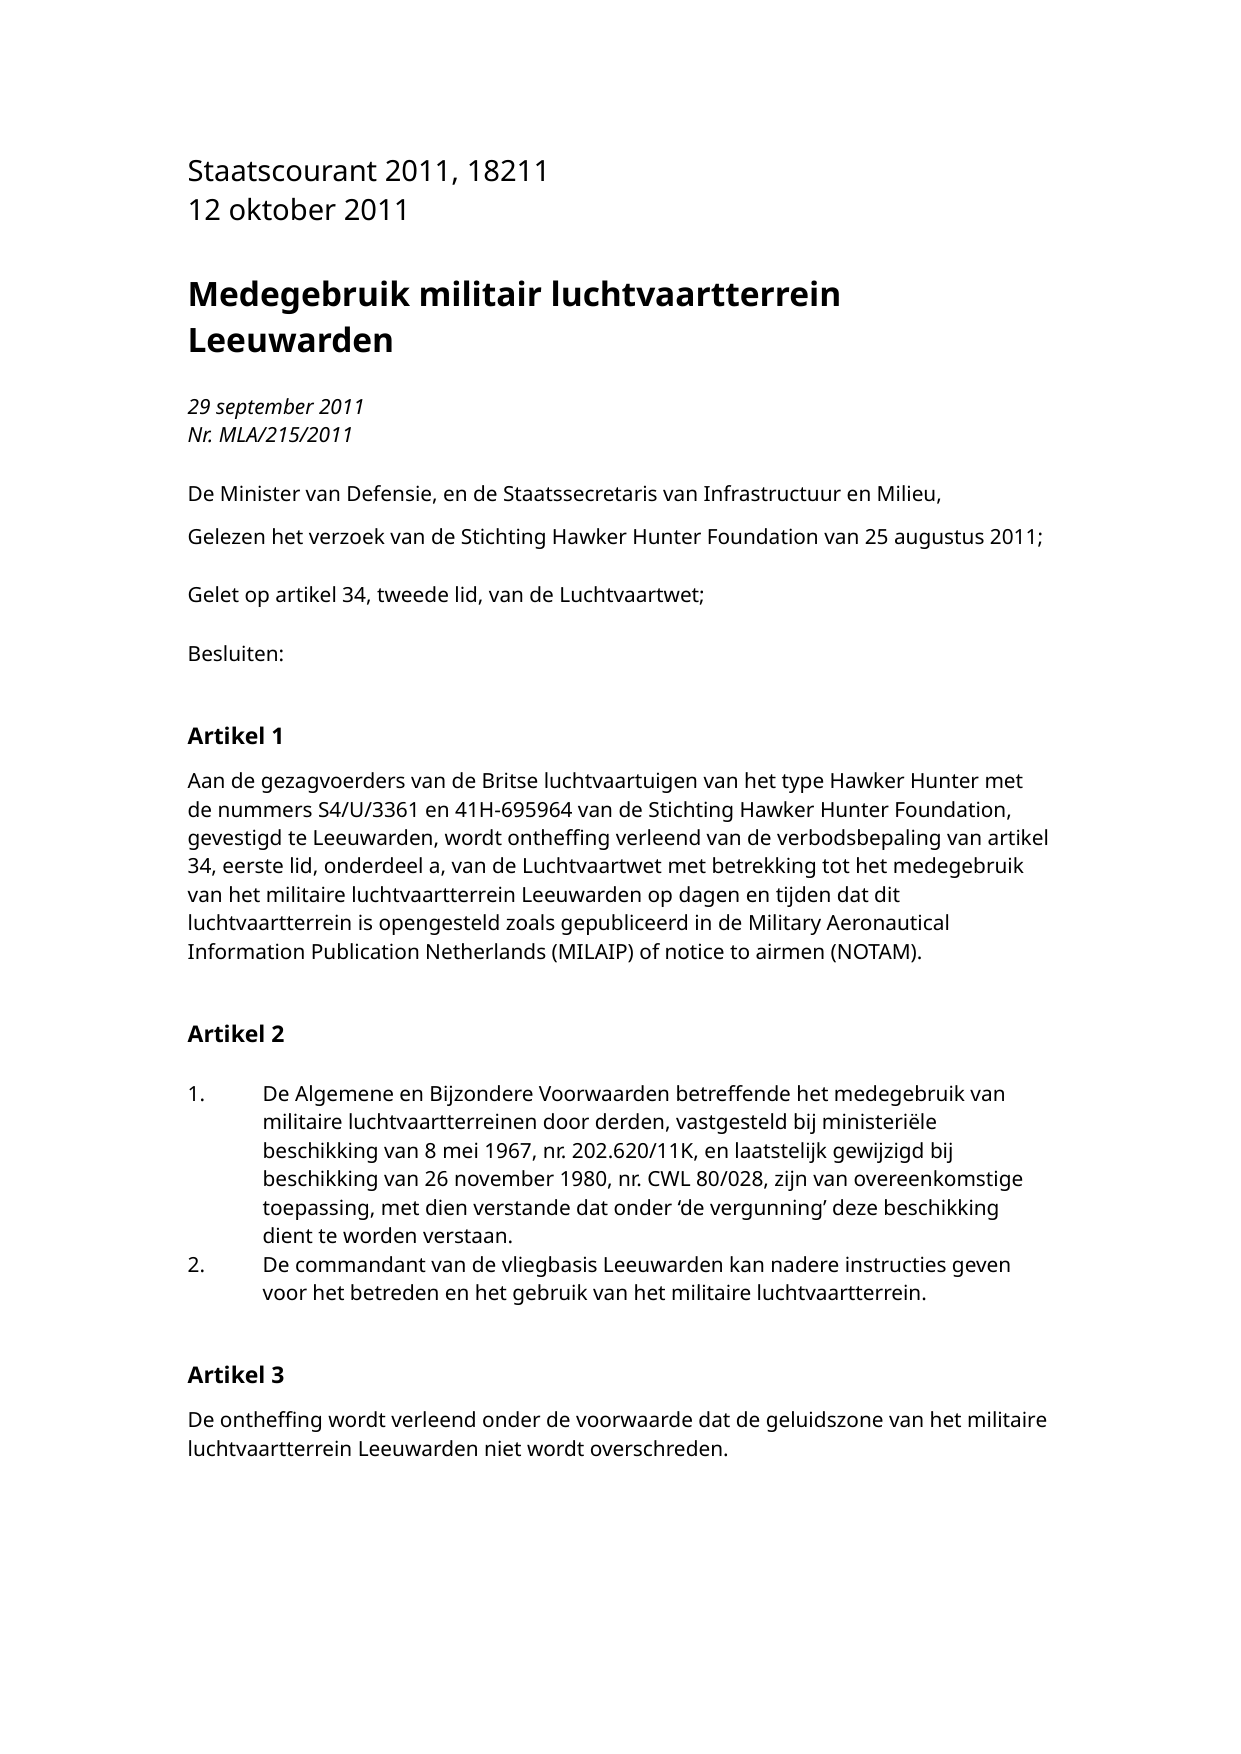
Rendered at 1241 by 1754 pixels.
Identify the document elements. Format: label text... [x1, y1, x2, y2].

text Staatscourant 2011, 18211 [187, 150, 1053, 190]
list De commandant van de vliegbasis Leeuwarden kan nadere instructies geven voor het betreden en het gebruik van het militaire luchtvaartterrein. [187, 1250, 1053, 1307]
subtitle Artikel 3 [187, 1359, 1053, 1390]
subtitle Artikel 1 [187, 720, 1053, 751]
text De Minister van Defensie, en de Staatssecretaris van Infrastructuur en Milieu, [187, 479, 1053, 507]
text Nr. MLA/215/2011 [187, 420, 1053, 449]
text 29 september 2011 [187, 392, 1053, 420]
text 12 oktober 2011 [187, 190, 1053, 229]
subtitle Medegebruik militair luchtvaartterrein Leeuwarden [187, 271, 1053, 362]
list De Algemene en Bijzondere Voorwaarden betreffende het medegebruik van militaire luchtvaartterreinen door derden, vastgesteld bij ministeriële beschikking van 8 mei 1967, nr. 202.620/11K, en laatstelijk gewijzigd bij beschikking van 26 november 1980, nr. CWL 80/028, zijn van overeenkomstige toepassing, met dien verstande dat onder ‘de vergunning’ deze beschikking dient te worden verstaan. [187, 1079, 1053, 1250]
subtitle Artikel 2 [187, 1018, 1053, 1049]
text Besluiten: [187, 639, 1053, 667]
text Gelezen het verzoek van de Stichting Hawker Hunter Foundation van 25 augustus 2011; [187, 522, 1053, 551]
text De ontheffing wordt verleend onder de voorwaarde dat de geluidszone van het militaire luchtvaartterrein Leeuwarden niet wordt overschreden. [187, 1405, 1053, 1462]
text Aan de gezagvoerders van de Britse luchtvaartuigen van het type Hawker Hunter met de nummers S4/U/3361 en 41H-695964 van de Stichting Hawker Hunter Foundation, gevestigd te Leeuwarden, wordt ontheffing verleend van de verbodsbepaling van artikel 34, eerste lid, onderdeel a, van de Luchtvaartwet met betrekking tot het medegebruik van het militaire luchtvaartterrein Leeuwarden op dagen en tijden dat dit luchtvaartterrein is opengesteld zoals gepubliceerd in de Military Aeronautical Information Publication Netherlands (MILAIP) of notice to airmen (NOTAM). [187, 766, 1053, 965]
text Gelet op artikel 34, tweede lid, van de Luchtvaartwet; [187, 581, 1053, 609]
